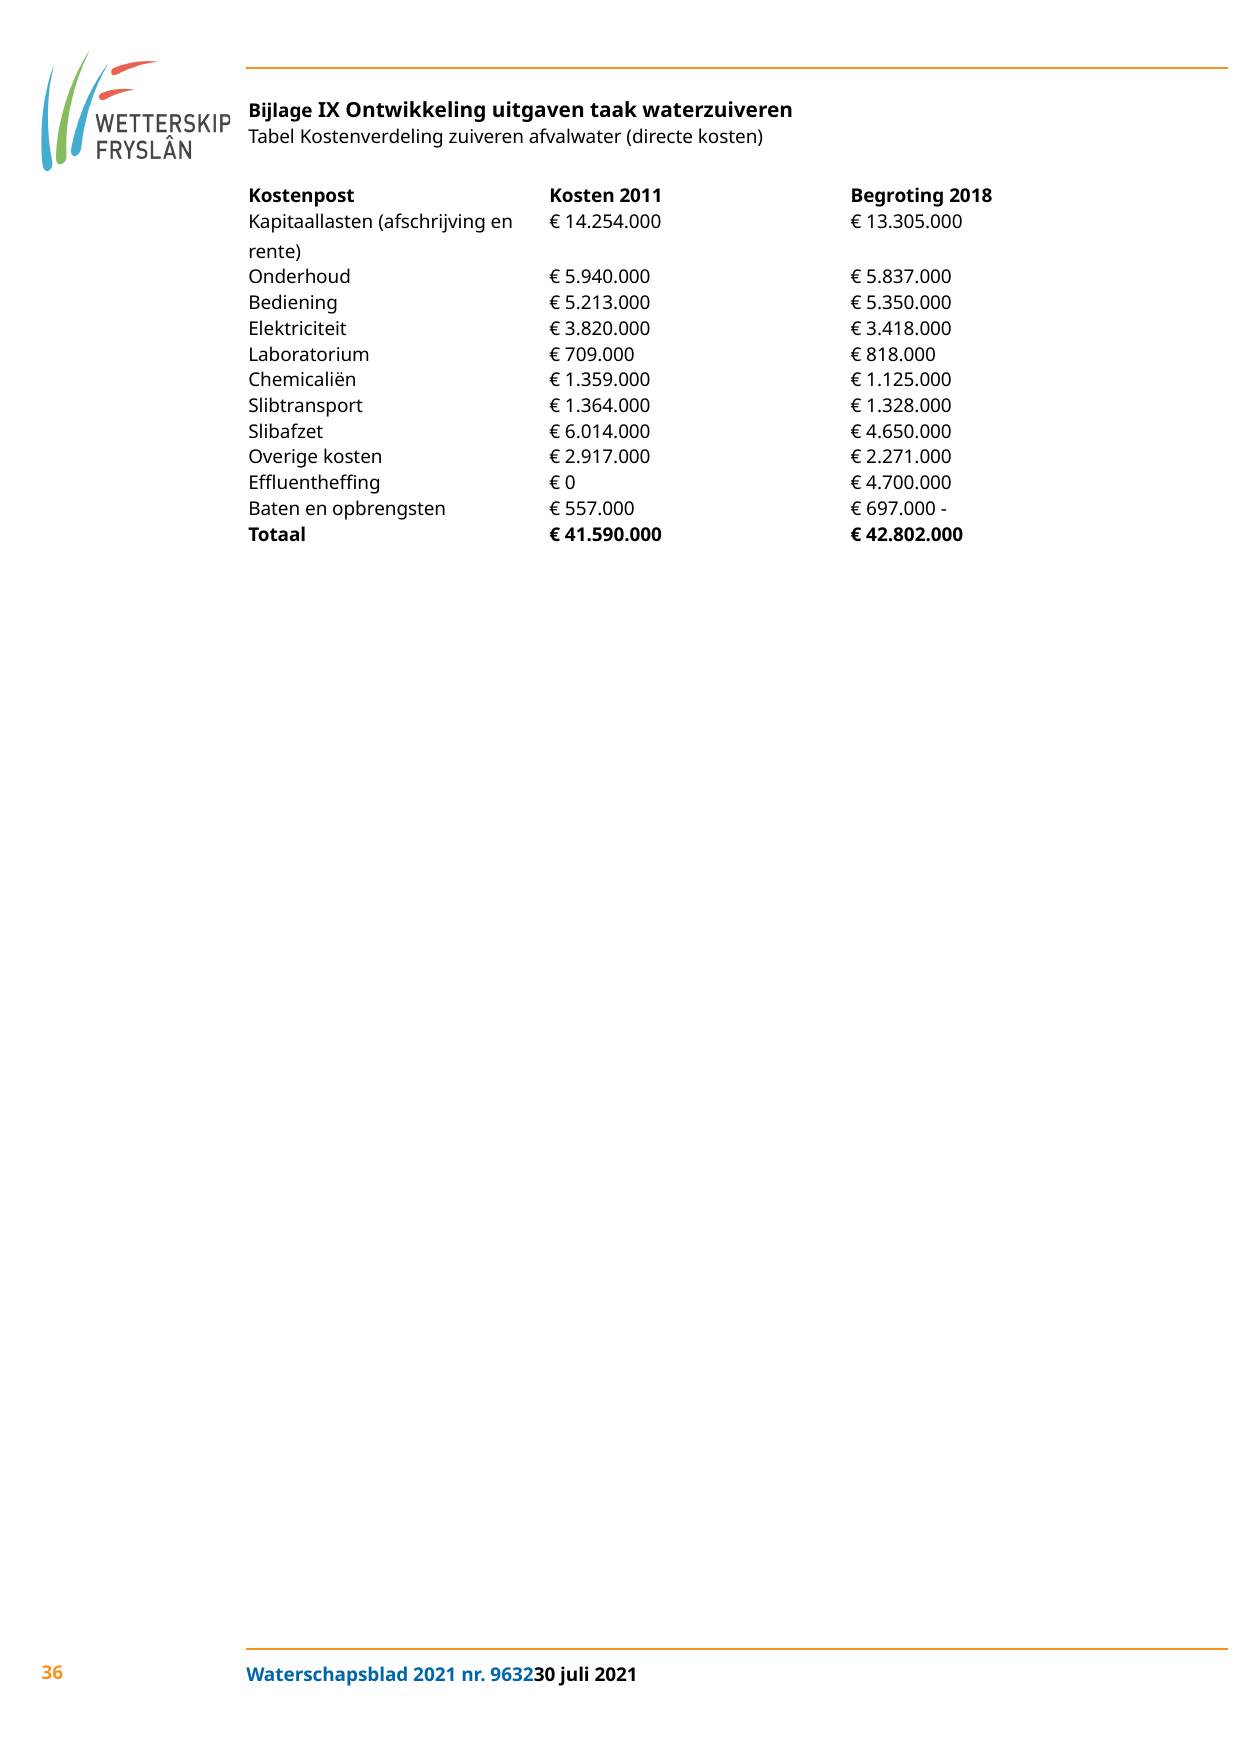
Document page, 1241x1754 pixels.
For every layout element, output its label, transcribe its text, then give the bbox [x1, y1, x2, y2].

table_cell € 13.305.000 [850, 208, 1152, 264]
table_cell € 4.650.000 [850, 418, 1152, 444]
table_header Begroting 2018 [850, 183, 1152, 208]
table_cell Effluentheffing [248, 470, 549, 495]
table_cell € 818.000 [850, 341, 1152, 367]
table_cell € 2.271.000 [850, 444, 1152, 469]
table_header Kosten 2011 [549, 183, 850, 208]
table_cell Totaal [248, 521, 549, 547]
text Tabel Kostenverdeling zuiveren afvalwater (directe kosten) [248, 123, 1152, 149]
table_cell € 557.000 [549, 495, 850, 521]
table_cell Laboratorium [248, 341, 549, 367]
table_cell € 5.350.000 [850, 289, 1152, 315]
table_cell Slibtransport [248, 392, 549, 418]
table_cell Chemicaliën [248, 367, 549, 392]
table_cell Slibafzet [248, 418, 549, 444]
text Bijlage IX Ontwikkeling uitgaven taak waterzuiveren [248, 95, 1152, 123]
table_cell € 1.364.000 [549, 392, 850, 418]
table_cell € 3.418.000 [850, 315, 1152, 341]
table_cell Baten en opbrengsten [248, 495, 549, 521]
table_cell € 0 [549, 470, 850, 495]
table_cell € 42.802.000 [850, 521, 1152, 547]
table_header Kostenpost [248, 183, 549, 208]
table_cell € 1.328.000 [850, 392, 1152, 418]
table_cell Overige kosten [248, 444, 549, 469]
table_cell € 3.820.000 [549, 315, 850, 341]
table_cell € 2.917.000 [549, 444, 850, 469]
table_cell € 14.254.000 [549, 208, 850, 264]
table_cell Bediening [248, 289, 549, 315]
table_cell € 41.590.000 [549, 521, 850, 547]
table_cell € 5.837.000 [850, 264, 1152, 289]
table_cell Elektriciteit [248, 315, 549, 341]
table_cell € 6.014.000 [549, 418, 850, 444]
table_cell Onderhoud [248, 264, 549, 289]
table_cell € 709.000 [549, 341, 850, 367]
table_cell € 697.000 - [850, 495, 1152, 521]
table_cell € 4.700.000 [850, 470, 1152, 495]
table_cell € 5.940.000 [549, 264, 850, 289]
table_cell Kapitaallasten (afschrijving en rente) [248, 208, 549, 264]
picture [41, 47, 231, 172]
table_cell € 1.359.000 [549, 367, 850, 392]
table_cell € 1.125.000 [850, 367, 1152, 392]
table_cell € 5.213.000 [549, 289, 850, 315]
